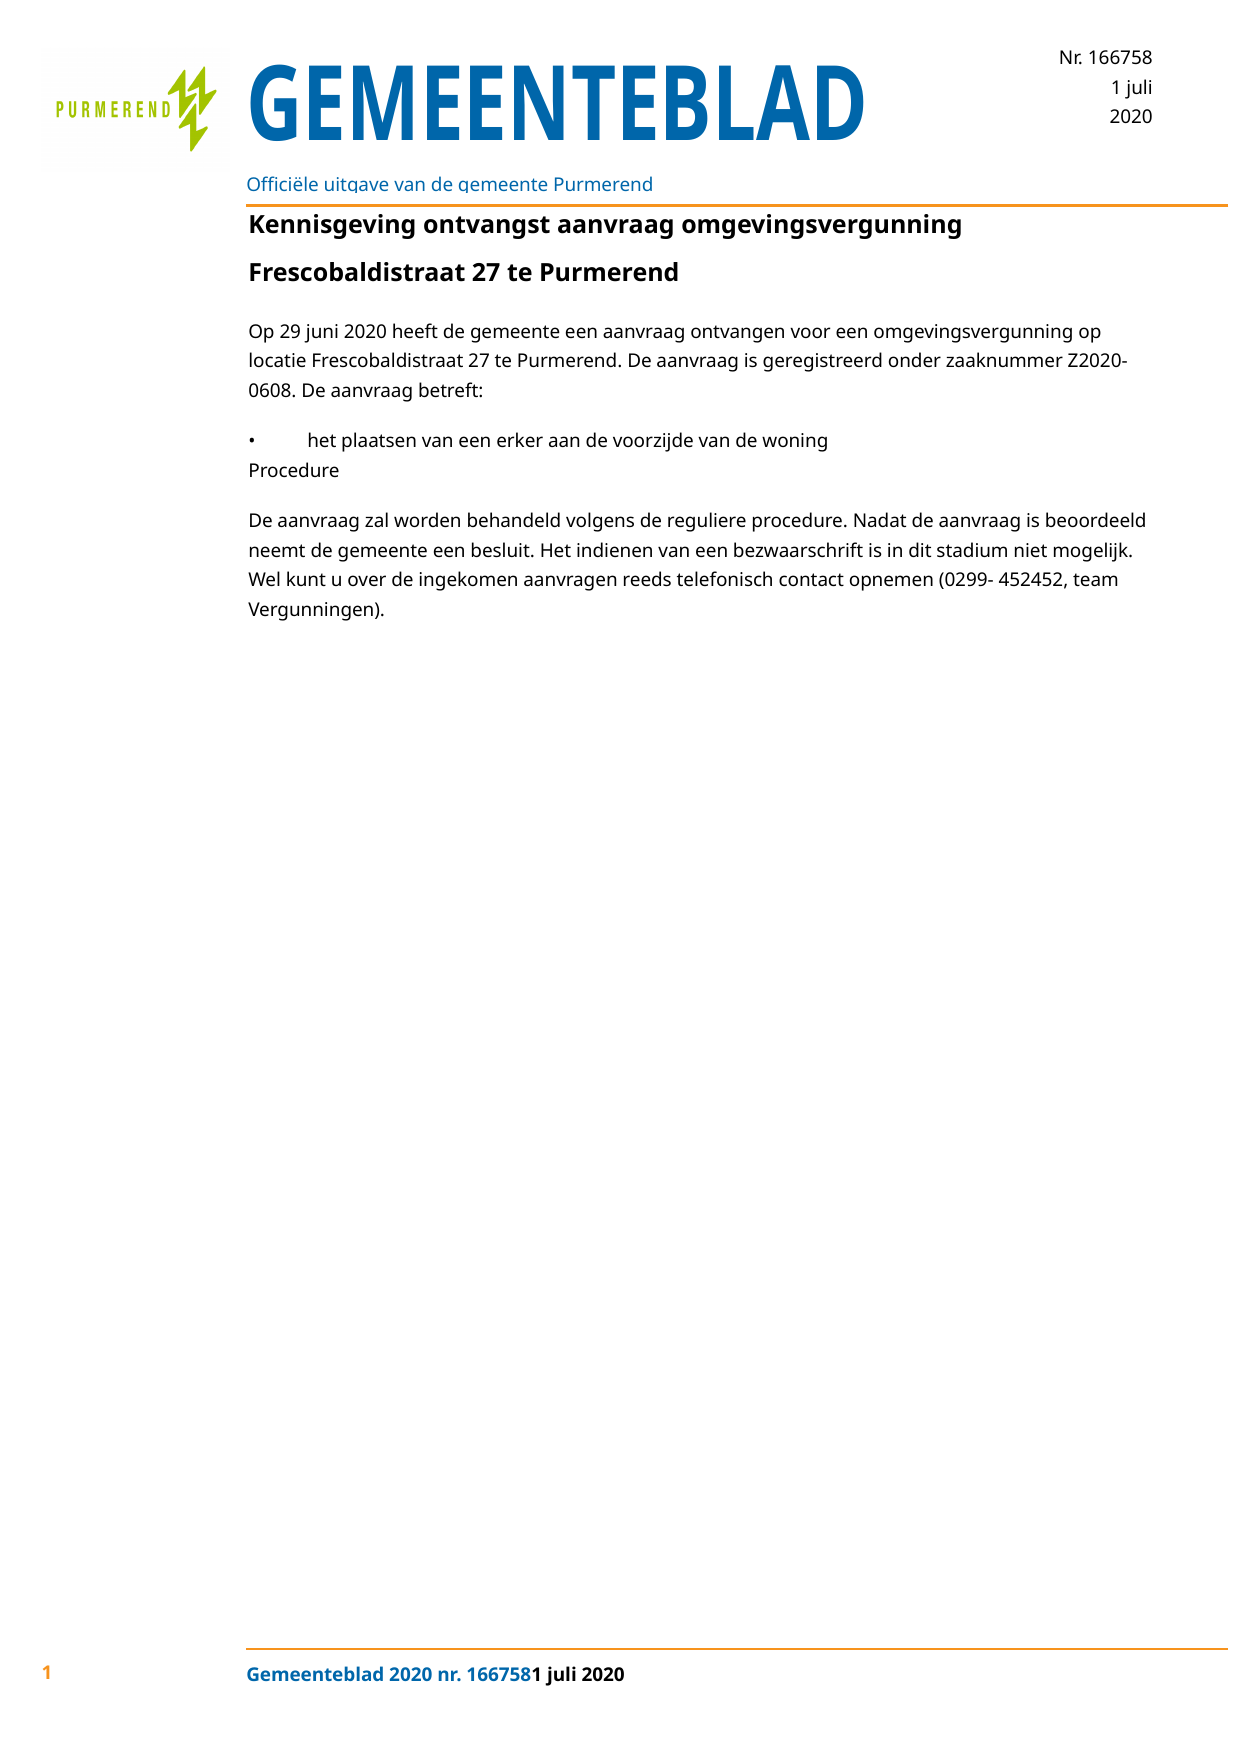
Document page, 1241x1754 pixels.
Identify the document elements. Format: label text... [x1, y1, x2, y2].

list het plaatsen van een erker aan de voorzijde van de woning [248, 427, 1152, 453]
text De aanvraag zal worden behandeld volgens de reguliere procedure. Nadat de aanvraag is beoordeeld neemt de gemeente een besluit. Het indienen van een bezwaarschrift is in dit stadium niet mogelijk. Wel kunt u over de ingekomen aanvragen reeds telefonisch contact opnemen (0299- 452452, team Vergunningen). [248, 507, 1152, 622]
text Op 29 juni 2020 heeft de gemeente een aanvraag ontvangen voor een omgevingsvergunning op locatie Frescobaldistraat 27 te Purmerend. De aanvraag is geregistreerd onder zaaknummer Z2020-0608. De aanvraag betreft: [248, 318, 1152, 403]
picture [41, 47, 231, 172]
text Kennisgeving ontvangst aanvraag omgevingsvergunning Frescobaldistraat 27 te Purmerend [248, 207, 1152, 288]
text Procedure [248, 457, 1152, 483]
